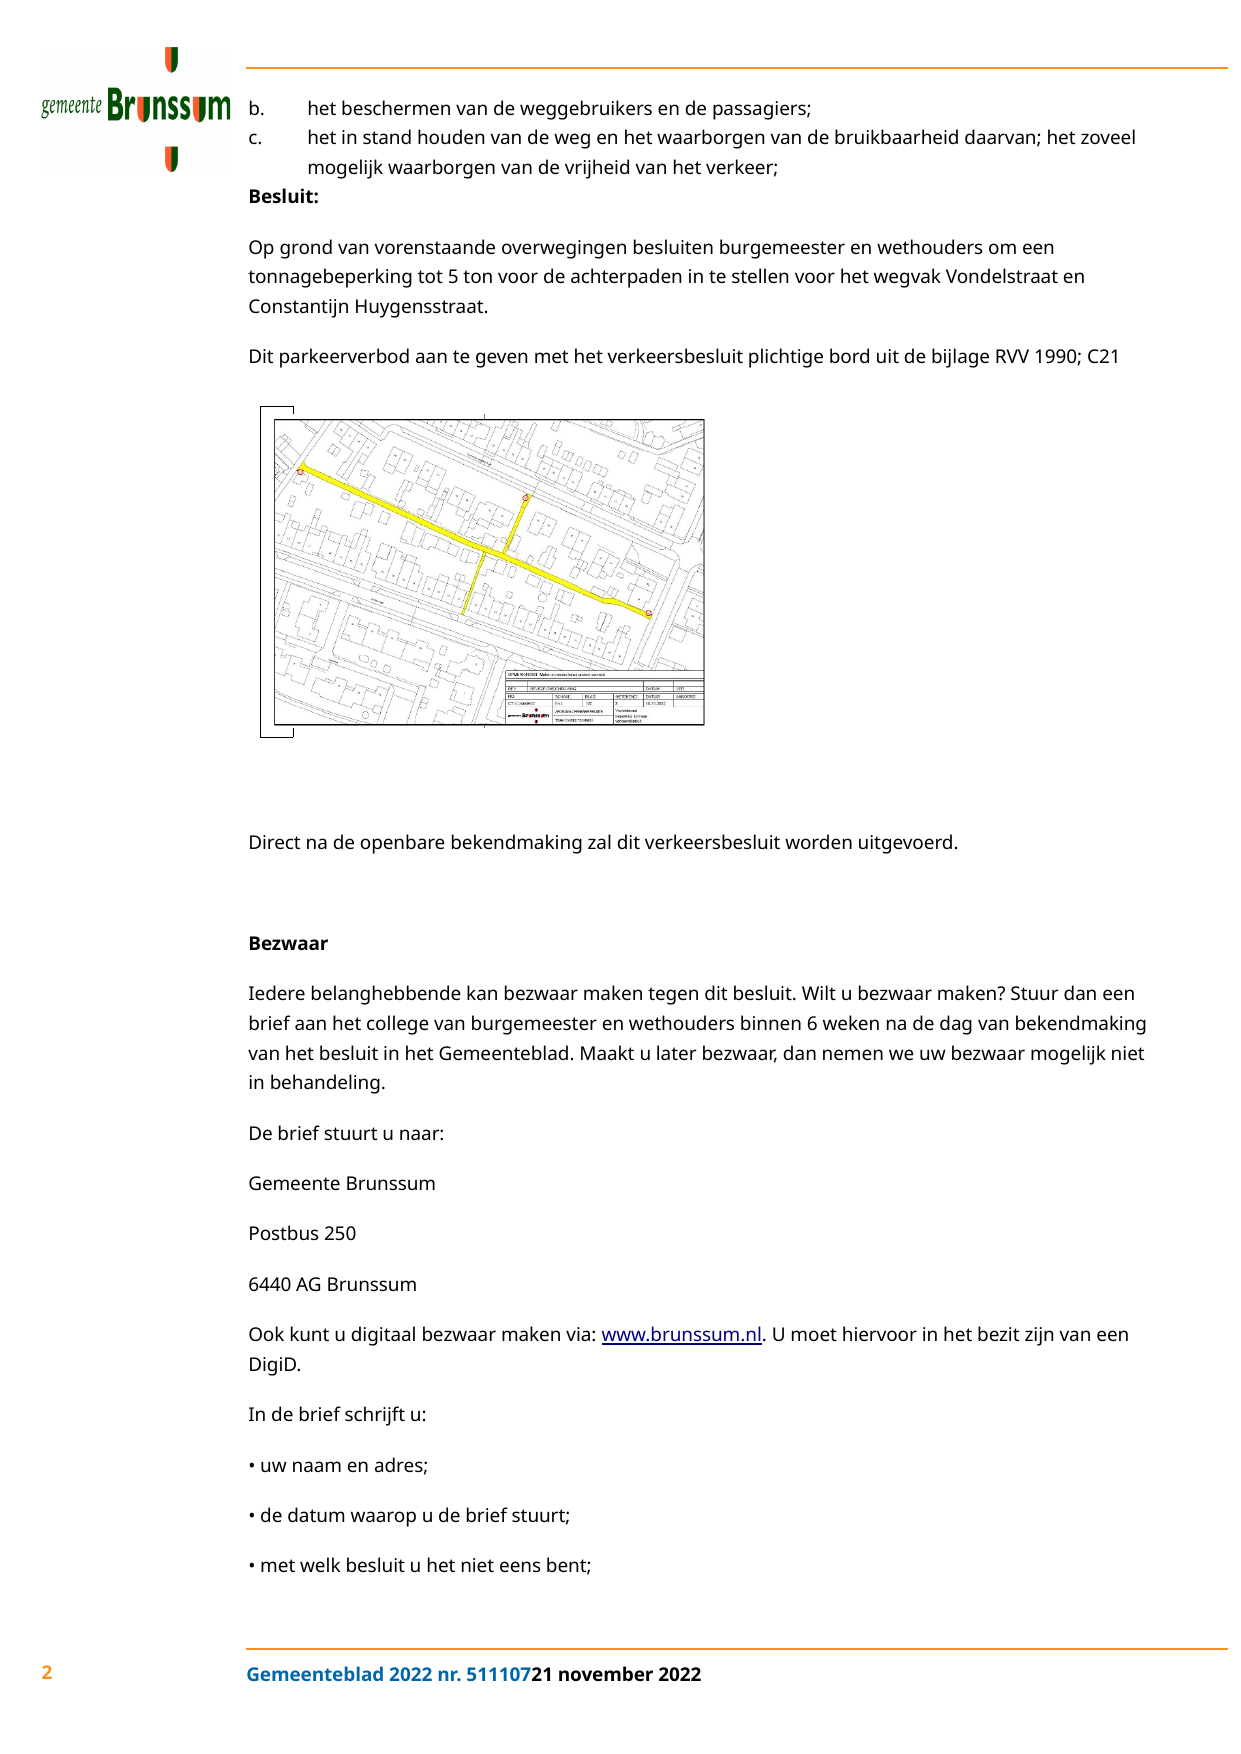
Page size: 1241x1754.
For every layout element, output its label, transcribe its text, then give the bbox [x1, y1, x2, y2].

text Iedere belanghebbende kan bezwaar maken tegen dit besluit. Wilt u bezwaar maken? Stuur dan een brief aan het college van burgemeester en wethouders binnen 6 weken na de dag van bekendmaking van het besluit in het Gemeenteblad. Maakt u later bezwaar, dan nemen we uw bezwaar mogelijk niet in behandeling. [248, 981, 1152, 1095]
text Gemeente Brunssum [248, 1170, 1152, 1196]
picture [41, 47, 231, 172]
picture [268, 414, 709, 728]
text Dit parkeerverbod aan te geven met het verkeersbesluit plichtige bord uit de bijlage RVV 1990; C21 [248, 343, 1152, 369]
list het in stand houden van de weg en het waarborgen van de bruikbaarheid daarvan; het zoveel mogelijk waarborgen van de vrijheid van het verkeer; [248, 124, 1152, 180]
text • met welk besluit u het niet eens bent; [248, 1553, 1152, 1578]
text Ook kunt u digitaal bezwaar maken via: www.brunssum.nl. U moet hiervoor in het bezit zijn van een DigiD. [248, 1321, 1152, 1377]
text • de datum waarop u de brief stuurt; [248, 1502, 1152, 1528]
text Postbus 250 [248, 1221, 1152, 1246]
text Besluit: [248, 183, 1152, 209]
text Op grond van vorenstaande overwegingen besluiten burgemeester en wethouders om een tonnagebeperking tot 5 ton voor de achterpaden in te stellen voor het wegvak Vondelstraat en Constantijn Huygensstraat. [248, 234, 1152, 319]
text In de brief schrijft u: [248, 1401, 1152, 1427]
text De brief stuurt u naar: [248, 1120, 1152, 1146]
list het beschermen van de weggebruikers en de passagiers; [248, 95, 1152, 121]
text 6440 AG Brunssum [248, 1271, 1152, 1297]
text • uw naam en adres; [248, 1452, 1152, 1478]
text Bezwaar [248, 930, 1152, 956]
text Direct na de openbare bekendmaking zal dit verkeersbesluit worden uitgevoerd. [248, 829, 1152, 855]
